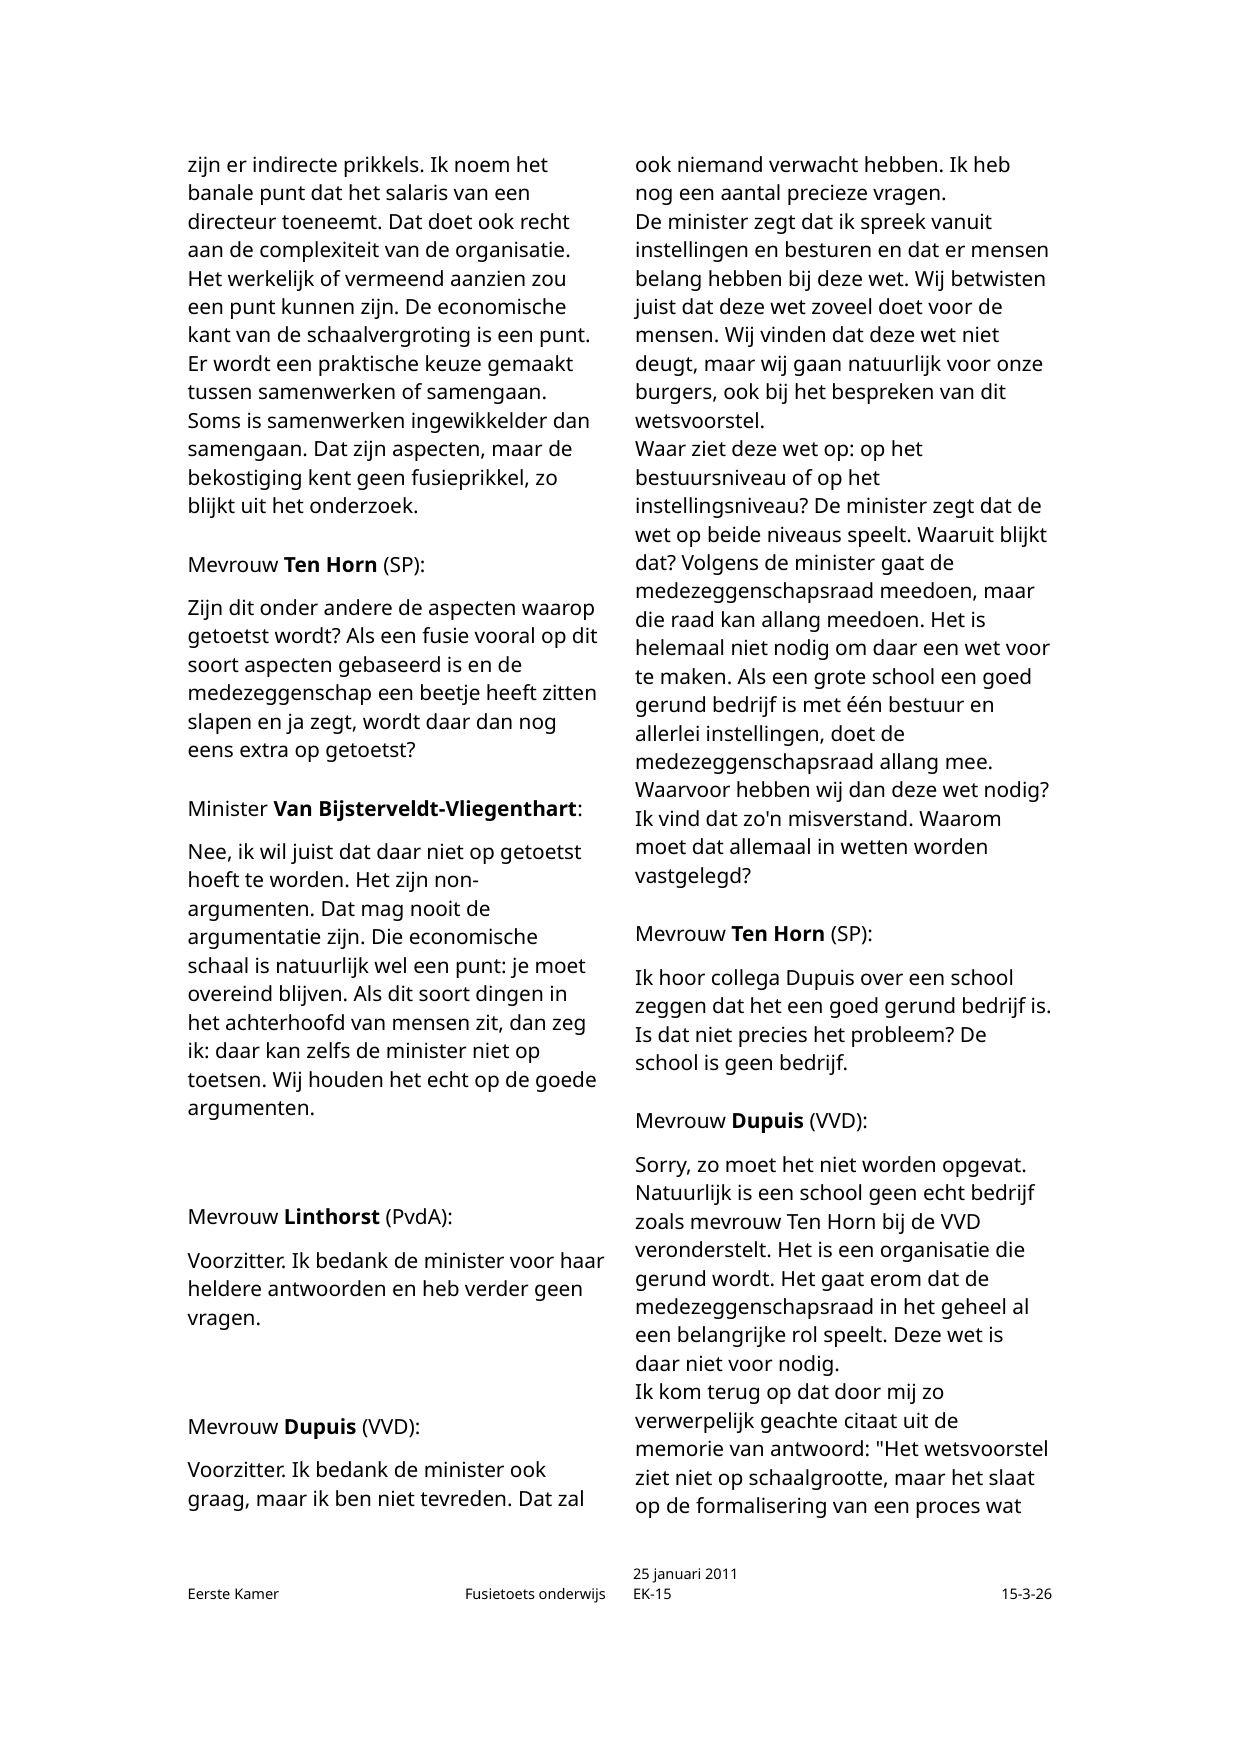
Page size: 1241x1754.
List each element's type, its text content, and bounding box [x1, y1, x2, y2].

text Ik hoor collega Dupuis over een school zeggen dat het een goed gerund bedrijf is. Is dat niet precies het probleem? De school is geen bedrijf. [635, 963, 1053, 1077]
text De minister zegt dat ik spreek vanuit instellingen en besturen en dat er mensen belang hebben bij deze wet. Wij betwisten juist dat deze wet zoveel doet voor de mensen. Wij vinden dat deze wet niet deugt, maar wij gaan natuurlijk voor onze burgers, ook bij het bespreken van dit wetsvoorstel. [635, 207, 1053, 434]
text Zijn dit onder andere de aspecten waarop getoetst wordt? Als een fusie vooral op dit soort aspecten gebaseerd is en de medezeggenschap een beetje heeft zitten slapen en ja zegt, wordt daar dan nog eens extra op getoetst? [187, 593, 605, 764]
text ook niemand verwacht hebben. Ik heb nog een aantal precieze vragen. [635, 150, 1053, 207]
text  [187, 1361, 605, 1390]
text Mevrouw Ten Horn (SP): [635, 919, 1053, 948]
text Sorry, zo moet het niet worden opgevat. Natuurlijk is een school geen echt bedrijf zoals mevrouw Ten Horn bij de VVD veronderstelt. Het is een organisatie die gerund wordt. Het gaat erom dat de medezeggenschapsraad in het geheel al een belangrijke rol speelt. Deze wet is daar niet voor nodig. [635, 1150, 1053, 1377]
text Nee, ik wil juist dat daar niet op getoetst hoeft te worden. Het zijn non-argumenten. Dat mag nooit de argumentatie zijn. Die economische schaal is natuurlijk wel een punt: je moet overeind blijven. Als dit soort dingen in het achterhoofd van mensen zit, dan zeg ik: daar kan zelfs de minister niet op toetsen. Wij houden het echt op de goede argumenten. [187, 837, 605, 1122]
text Mevrouw Linthorst (PvdA): [187, 1202, 605, 1231]
text Mevrouw Ten Horn (SP): [187, 550, 605, 578]
text Waar ziet deze wet op: op het bestuursniveau of op het instellingsniveau? De minister zegt dat de wet op beide niveaus speelt. Waaruit blijkt dat? Volgens de minister gaat de medezeggenschapsraad meedoen, maar die raad kan allang meedoen. Het is helemaal niet nodig om daar een wet voor te maken. Als een grote school een goed gerund bedrijf is met één bestuur en allerlei instellingen, doet de medezeggenschapsraad allang mee. Waarvoor hebben wij dan deze wet nodig? Ik vind dat zo'n misverstand. Waarom moet dat allemaal in wetten worden vastgelegd? [635, 434, 1053, 889]
text Voorzitter. Ik bedank de minister voor haar heldere antwoorden en heb verder geen vragen. [187, 1246, 605, 1331]
text Mevrouw Dupuis (VVD): [187, 1412, 605, 1441]
text  [187, 1152, 605, 1180]
text zijn er indirecte prikkels. Ik noem het banale punt dat het salaris van een directeur toeneemt. Dat doet ook recht aan de complexiteit van de organisatie. Het werkelijk of vermeend aanzien zou een punt kunnen zijn. De economische kant van de schaalvergroting is een punt. Er wordt een praktische keuze gemaakt tussen samenwerken of samengaan. Soms is samenwerken ingewikkelder dan samengaan. Dat zijn aspecten, maar de bekostiging kent geen fusieprikkel, zo blijkt uit het onderzoek. [187, 150, 605, 520]
text Voorzitter. Ik bedank de minister ook graag, maar ik ben niet tevreden. Dat zal [187, 1456, 605, 1512]
text Minister Van Bijsterveldt-Vliegenthart: [187, 794, 605, 822]
text Ik kom terug op dat door mij zo verwerpelijk geachte citaat uit de memorie van antwoord: "Het wetsvoorstel ziet niet op schaalgrootte, maar het slaat op de formalisering van een proces wat [635, 1377, 1053, 1520]
text Mevrouw Dupuis (VVD): [635, 1107, 1053, 1135]
